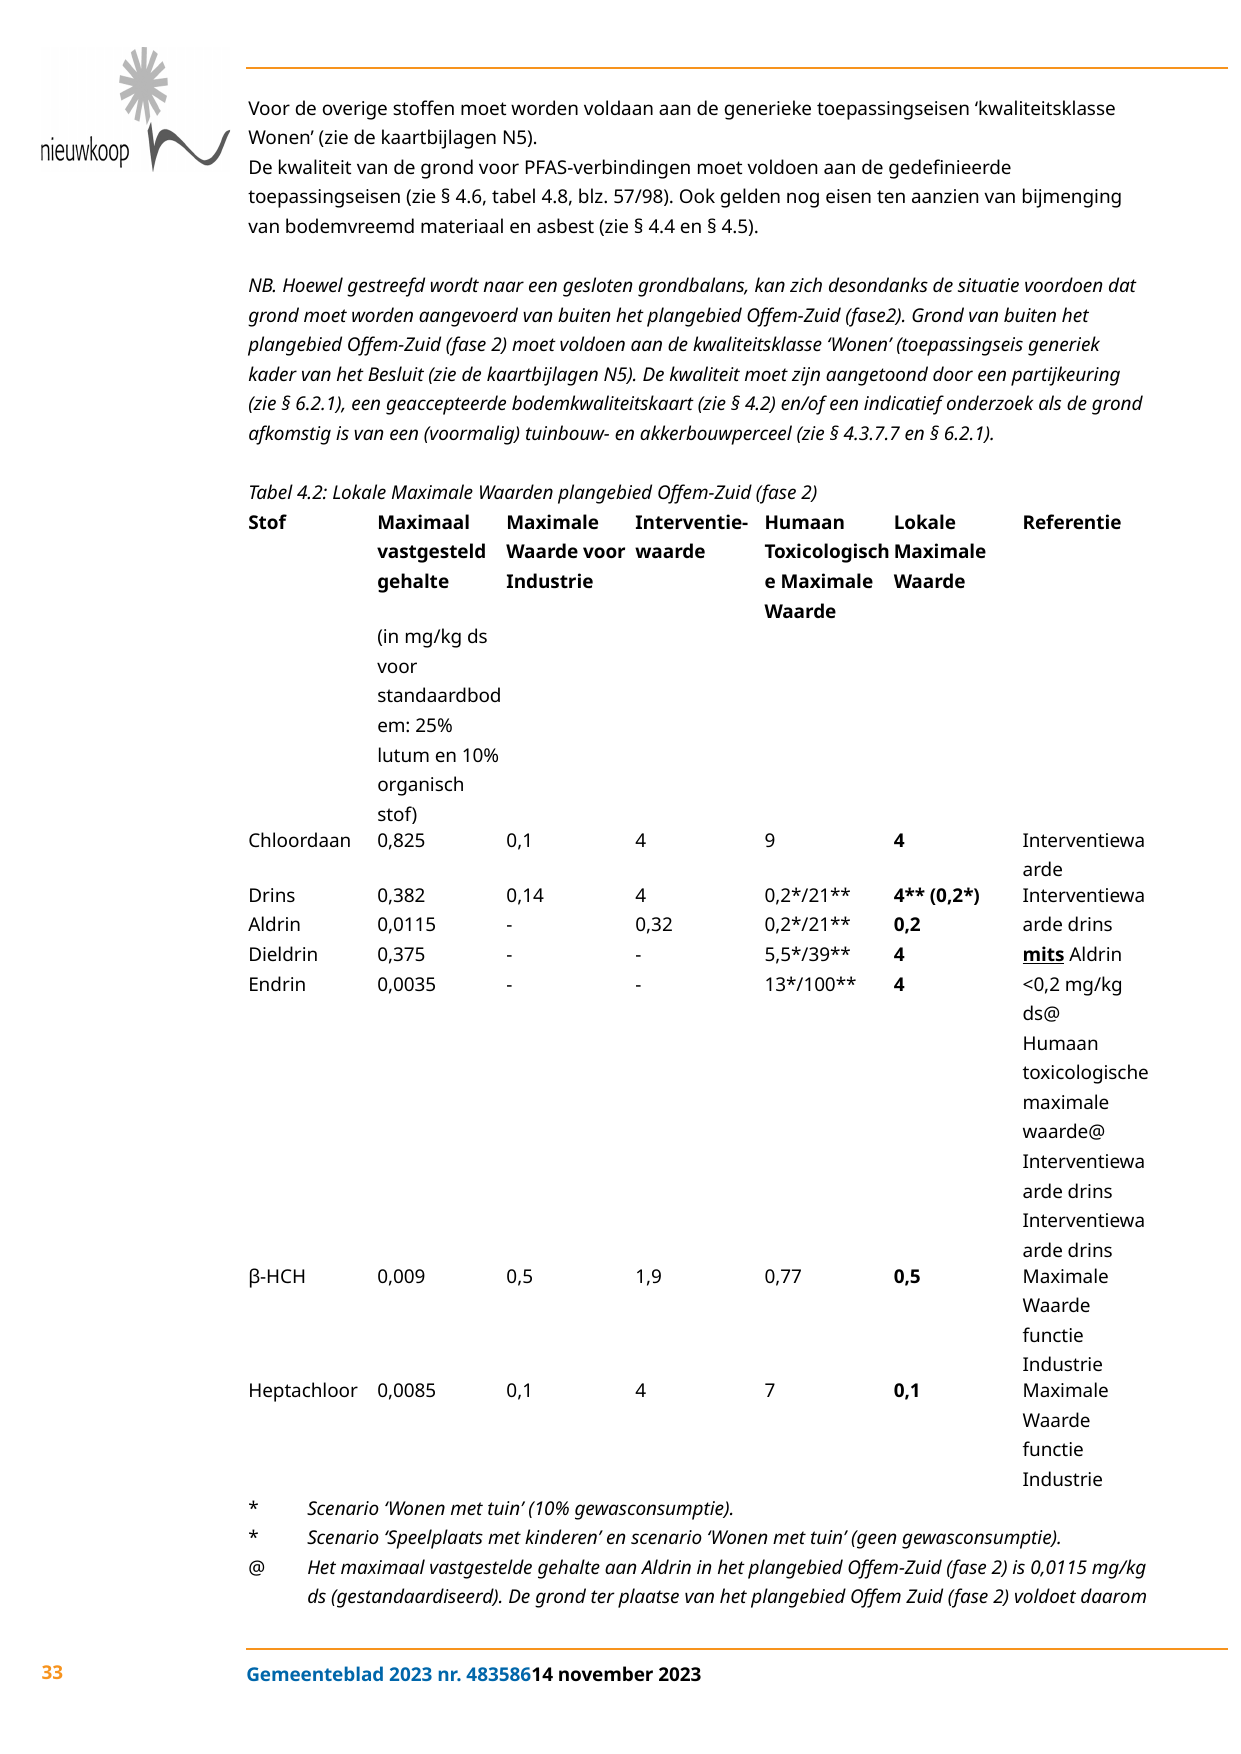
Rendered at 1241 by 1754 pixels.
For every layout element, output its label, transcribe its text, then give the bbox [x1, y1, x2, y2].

table_cell 7 [764, 1377, 893, 1492]
table_cell 4 [635, 1377, 764, 1492]
list Scenario ‘Speelplaats met kinderen’ en scenario ‘Wonen met tuin’ (geen gewasconsumptie). [248, 1524, 1152, 1550]
table_cell [506, 624, 635, 827]
table_header Interventie-waarde [635, 509, 764, 623]
table_header Lokale Maximale Waarde [894, 509, 1022, 623]
picture [41, 47, 231, 172]
text De kwaliteit van de grond voor PFAS-verbindingen moet voldoen aan de gedefinieerde toepassingseisen (zie § 4.6, tabel 4.8, blz. 57/98). Ook gelden nog eisen ten aanzien van bijmenging van bodemvreemd materiaal en asbest (zie § 4.4 en § 4.5). [248, 154, 1152, 239]
list Scenario ‘Wonen met tuin’ (10% gewasconsumptie). [248, 1495, 1152, 1521]
table_cell Interventiewaarde [1023, 827, 1152, 882]
table_header Humaan Toxicologische Maximale Waarde [764, 509, 893, 623]
table_cell 9 [764, 827, 893, 882]
table_cell 0,5 [506, 1263, 635, 1377]
table_cell (in mg/kg ds voor standaardbodem: 25% lutum en 10% organisch stof) [377, 624, 506, 827]
table_cell 0,382 0,0115 0,375 0,0035 [377, 882, 506, 1263]
list Het maximaal vastgestelde gehalte aan Aldrin in het plangebied Offem-Zuid (fase 2) is 0,0115 mg/kg ds (gestandaardiseerd). De grond ter plaatse van het plangebied Offem Zuid (fase 2) voldoet daarom [248, 1554, 1152, 1609]
table_cell 4 [635, 827, 764, 882]
table_cell [1023, 624, 1152, 827]
text Voor de overige stoffen moet worden voldaan aan de generieke toepassingseisen ‘kwaliteitsklasse Wonen’ (zie de kaartbijlagen N5). [248, 95, 1152, 150]
table_cell 0,77 [764, 1263, 893, 1377]
table_cell 1,9 [635, 1263, 764, 1377]
table_cell 0,0085 [377, 1377, 506, 1492]
table_header Stof [248, 509, 377, 623]
table_cell 0,1 [894, 1377, 1022, 1492]
text Tabel 4.2: Lokale Maximale Waarden plangebied Offem-Zuid (fase 2) [248, 479, 1152, 505]
table_cell 0,2*/21** 0,2*/21** 5,5*/39** 13*/100** [764, 882, 893, 1263]
table_cell [764, 624, 893, 827]
table_cell 0,1 [506, 1377, 635, 1492]
table_cell 0,14 - - - [506, 882, 635, 1263]
table_cell Chloordaan [248, 827, 377, 882]
table_cell 0,009 [377, 1263, 506, 1377]
table_cell 4 0,32 - - [635, 882, 764, 1263]
table_cell Maximale Waarde functie Industrie [1023, 1377, 1152, 1492]
table_cell Drins Aldrin Dieldrin Endrin [248, 882, 377, 1263]
table_cell 0,5 [894, 1263, 1022, 1377]
table_cell [635, 624, 764, 827]
table_cell β-HCH [248, 1263, 377, 1377]
table_cell 4** (0,2*) 0,2 4 4 [894, 882, 1022, 1263]
table_header Maximaal vastgesteld gehalte [377, 509, 506, 623]
table_cell 0,825 [377, 827, 506, 882]
table_header Referentie [1023, 509, 1152, 623]
table_cell 0,1 [506, 827, 635, 882]
table_cell Heptachloor [248, 1377, 377, 1492]
table_cell Interventiewaarde drins mits Aldrin <0,2 mg/kg ds@ Humaan toxicologische maximale waarde@ Interventiewaarde drins Interventiewaarde drins [1023, 882, 1152, 1263]
table_cell [248, 624, 377, 827]
table_cell [894, 624, 1022, 827]
text NB. Hoewel gestreefd wordt naar een gesloten grondbalans, kan zich desondanks de situatie voordoen dat grond moet worden aangevoerd van buiten het plangebied Offem-Zuid (fase2). Grond van buiten het plangebied Offem-Zuid (fase 2) moet voldoen aan de kwaliteitsklasse ‘Wonen’ (toepassingseis generiek kader van het Besluit (zie de kaartbijlagen N5). De kwaliteit moet zijn aangetoond door een partijkeuring (zie § 6.2.1), een geaccepteerde bodemkwaliteitskaart (zie § 4.2) en/of een indicatief onderzoek als de grond afkomstig is van een (voormalig) tuinbouw- en akkerbouwperceel (zie § 4.3.7.7 en § 6.2.1). [248, 272, 1152, 446]
table_cell Maximale Waarde functie Industrie [1023, 1263, 1152, 1377]
table_header Maximale Waarde voor Industrie [506, 509, 635, 623]
table_cell 4 [894, 827, 1022, 882]
